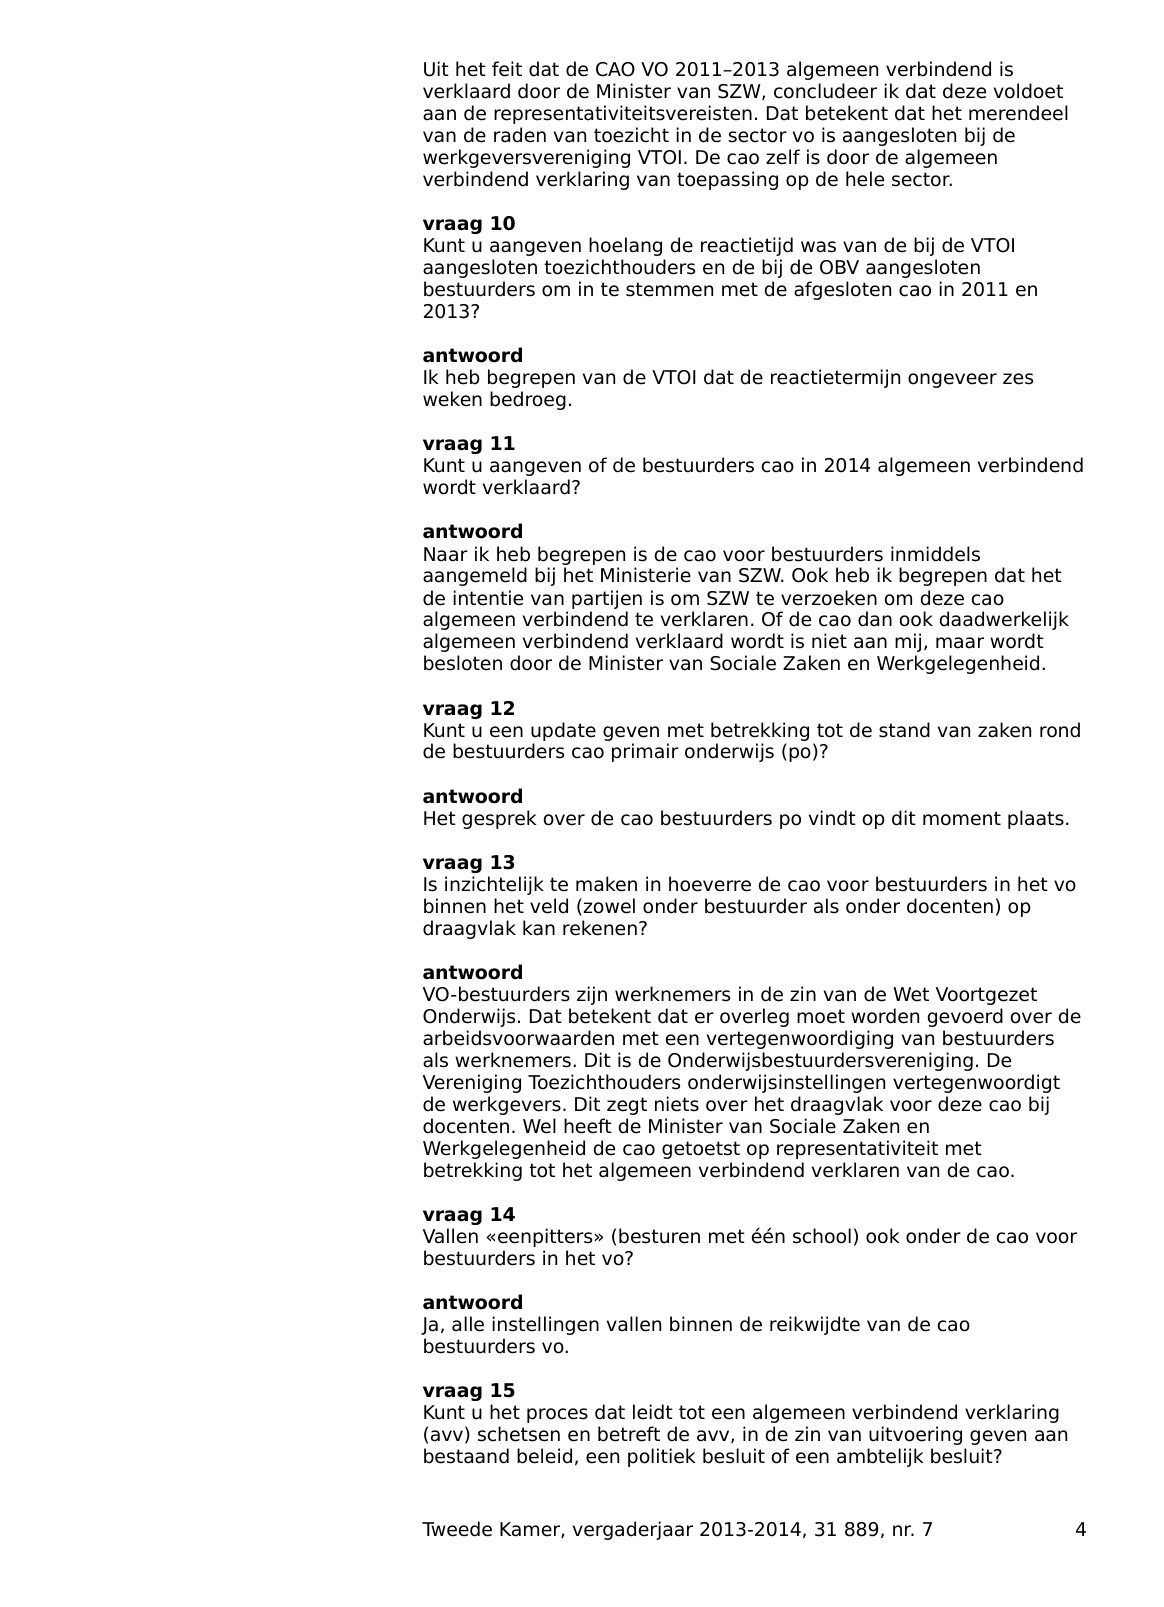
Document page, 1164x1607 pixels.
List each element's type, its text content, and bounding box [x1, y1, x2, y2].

text vraag 14 [422, 1204, 1087, 1226]
text Is inzichtelijk te maken in hoeverre de cao voor bestuurders in het vo binnen het veld (zowel onder bestuurder als onder docenten) op draagvlak kan rekenen? [422, 874, 1087, 940]
text Uit het feit dat de CAO VO 2011–2013 algemeen verbindend is verklaard door de Minister van SZW, concludeer ik dat deze voldoet aan de representativiteitsvereisten. Dat betekent dat het merendeel van de raden van toezicht in de sector vo is aangesloten bij de werkgeversvereniging VTOI. De cao zelf is door de algemeen verbindend verklaring van toepassing op de hele sector. [422, 59, 1087, 191]
text antwoord [422, 521, 1087, 543]
text Het gesprek over de cao bestuurders po vindt op dit moment plaats. [422, 808, 1087, 829]
text VO-bestuurders zijn werknemers in de zin van de Wet Voortgezet Onderwijs. Dat betekent dat er overleg moet worden gevoerd over de arbeidsvoorwaarden met een vertegenwoordiging van bestuurders als werknemers. Dit is de Onderwijsbestuurdersvereniging. De Vereniging Toezichthouders onderwijsinstellingen vertegenwoordigt de werkgevers. Dit zegt niets over het draagvlak voor deze cao bij docenten. Wel heeft de Minister van Sociale Zaken en Werkgelegenheid de cao getoetst op representativiteit met betrekking tot het algemeen verbindend verklaren van de cao. [422, 984, 1087, 1182]
text antwoord [422, 345, 1087, 367]
text Naar ik heb begrepen is de cao voor bestuurders inmiddels aangemeld bij het Ministerie van SZW. Ook heb ik begrepen dat het de intentie van partijen is om SZW te verzoeken om deze cao algemeen verbindend te verklaren. Of de cao dan ook daadwerkelijk algemeen verbindend verklaard wordt is niet aan mij, maar wordt besloten door de Minister van Sociale Zaken en Werkgelegenheid. [422, 543, 1087, 675]
text Kunt u aangeven of de bestuurders cao in 2014 algemeen verbindend wordt verklaard? [422, 455, 1087, 499]
text antwoord [422, 1292, 1087, 1314]
text vraag 12 [422, 697, 1087, 719]
text vraag 15 [422, 1380, 1087, 1402]
text Vallen «eenpitters» (besturen met één school) ook onder de cao voor bestuurders in het vo? [422, 1226, 1087, 1270]
text Ik heb begrepen van de VTOI dat de reactietermijn ongeveer zes weken bedroeg. [422, 367, 1087, 411]
text vraag 10 [422, 213, 1087, 235]
text Kunt u het proces dat leidt tot een algemeen verbindend verklaring (avv) schetsen en betreft de avv, in de zin van uitvoering geven aan bestaand beleid, een politiek besluit of een ambtelijk besluit? [422, 1402, 1087, 1468]
text antwoord [422, 786, 1087, 808]
text vraag 13 [422, 852, 1087, 874]
text vraag 11 [422, 433, 1087, 455]
text Kunt u een update geven met betrekking tot de stand van zaken rond de bestuurders cao primair onderwijs (po)? [422, 719, 1087, 763]
text Kunt u aangeven hoelang de reactietijd was van de bij de VTOI aangesloten toezichthouders en de bij de OBV aangesloten bestuurders om in te stemmen met de afgesloten cao in 2011 en 2013? [422, 235, 1087, 323]
text antwoord [422, 962, 1087, 984]
text Ja, alle instellingen vallen binnen de reikwijdte van de cao bestuurders vo. [422, 1314, 1087, 1358]
